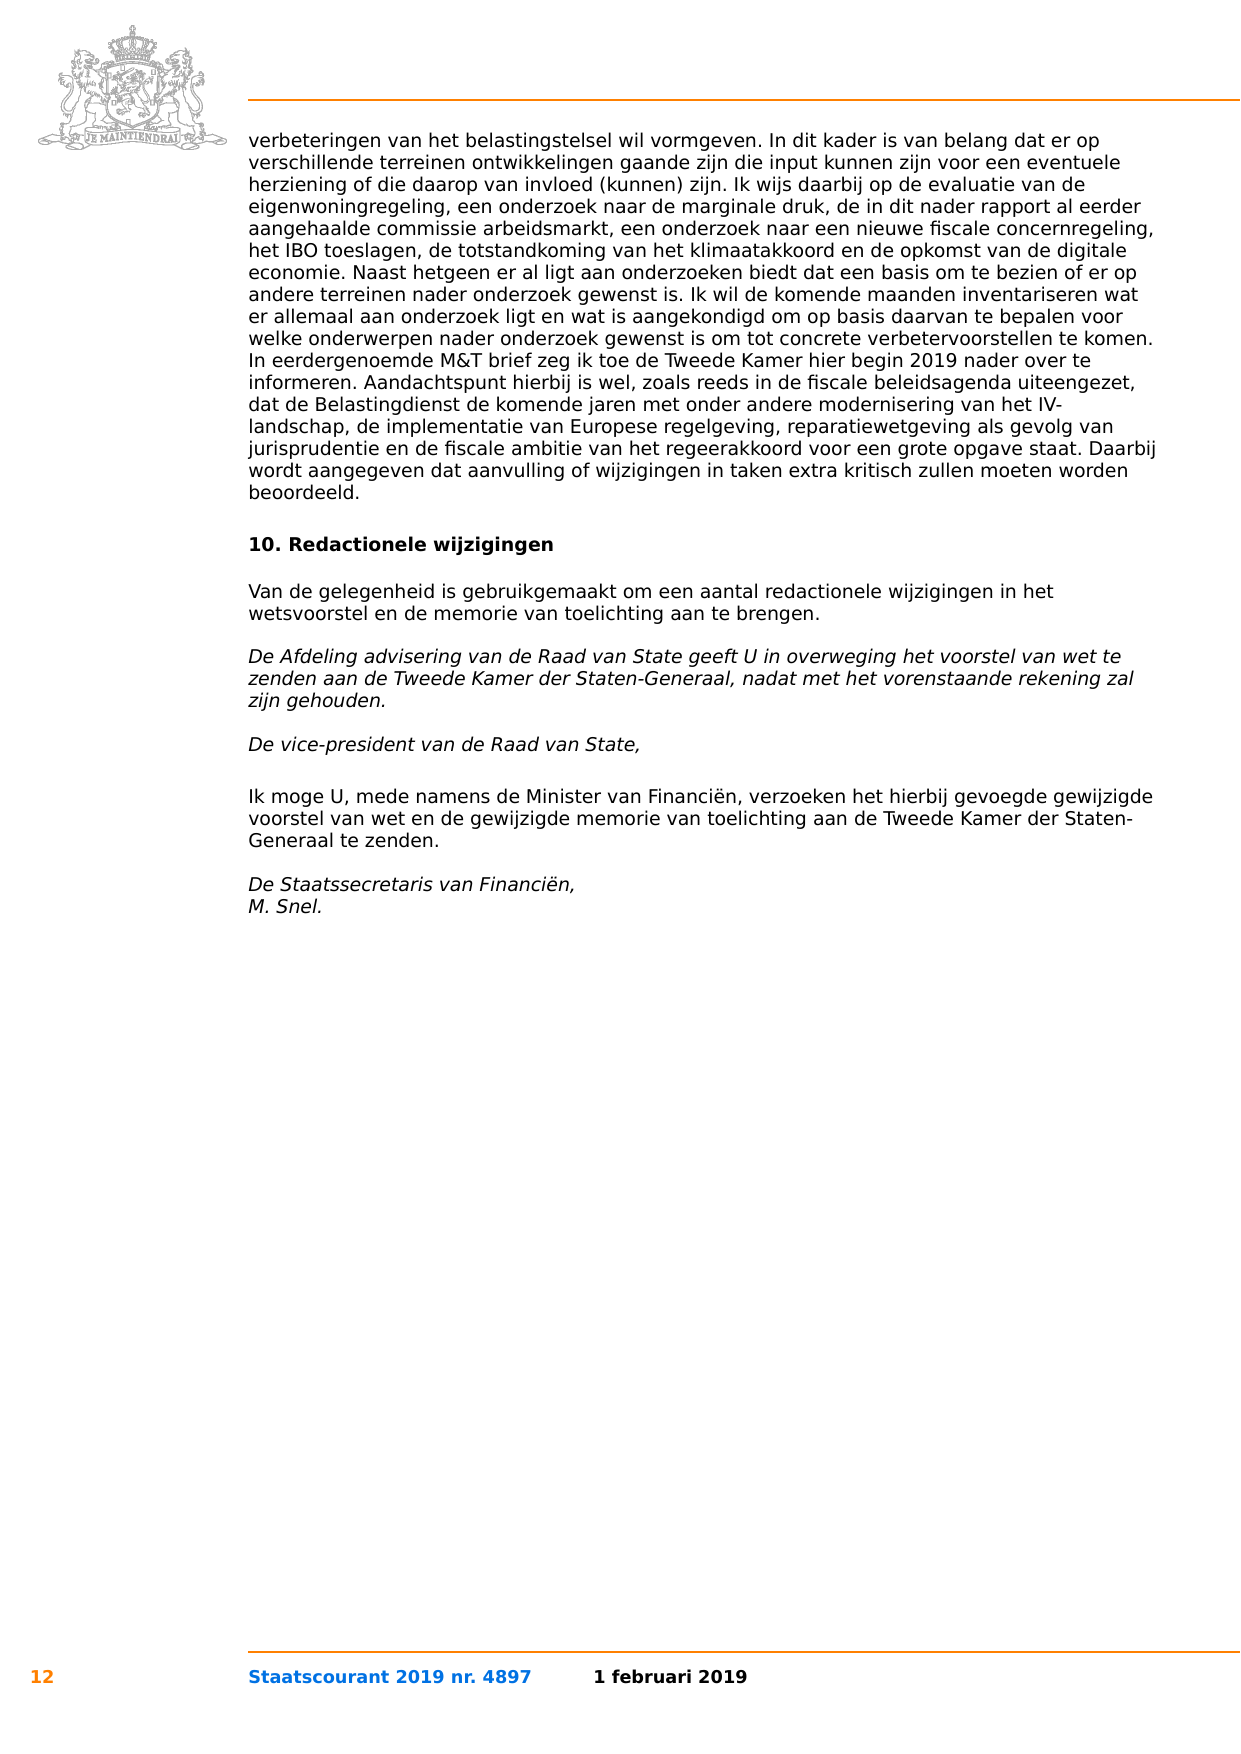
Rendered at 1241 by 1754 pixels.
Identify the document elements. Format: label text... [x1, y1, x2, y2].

text De Staatssecretaris van Financiën, M. Snel. [248, 874, 1163, 918]
subtitle 10. Redactionele wijzigingen [248, 533, 1163, 556]
text Ik moge U, mede namens de Minister van Financiën, verzoeken het hierbij gevoegde gewijzigde voorstel van wet en de gewijzigde memorie van toelichting aan de Tweede Kamer der Staten-Generaal te zenden. [248, 786, 1163, 852]
text Van de gelegenheid is gebruikgemaakt om een aantal redactionele wijzigingen in het wetsvoorstel en de memorie van toelichting aan te brengen. [248, 581, 1163, 624]
text De Afdeling advisering van de Raad van State geeft U in overweging het voorstel van wet te zenden aan de Tweede Kamer der Staten-Generaal, nadat met het vorenstaande rekening zal zijn gehouden. [248, 646, 1163, 712]
text De vice-president van de Raad van State, [248, 734, 1163, 756]
picture [38, 25, 227, 150]
text verbeteringen van het belastingstelsel wil vormgeven. In dit kader is van belang dat er op verschillende terreinen ontwikkelingen gaande zijn die input kunnen zijn voor een eventuele herziening of die daarop van invloed (kunnen) zijn. Ik wijs daarbij op de evaluatie van de eigenwoningregeling, een onderzoek naar de marginale druk, de in dit nader rapport al eerder aangehaalde commissie arbeidsmarkt, een onderzoek naar een nieuwe fiscale concernregeling, het IBO toeslagen, de totstandkoming van het klimaatakkoord en de opkomst van de digitale economie. Naast hetgeen er al ligt aan onderzoeken biedt dat een basis om te bezien of er op andere terreinen nader onderzoek gewenst is. Ik wil de komende maanden inventariseren wat er allemaal aan onderzoek ligt en wat is aangekondigd om op basis daarvan te bepalen voor welke onderwerpen nader onderzoek gewenst is om tot concrete verbetervoorstellen te komen. In eerdergenoemde M&T brief zeg ik toe de Tweede Kamer hier begin 2019 nader over te informeren. Aandachtspunt hierbij is wel, zoals reeds in de fiscale beleidsagenda uiteengezet, dat de Belastingdienst de komende jaren met onder andere modernisering van het IV-landschap, de implementatie van Europese regelgeving, reparatiewetgeving als gevolg van jurisprudentie en de fiscale ambitie van het regeerakkoord voor een grote opgave staat. Daarbij wordt aangegeven dat aanvulling of wijzigingen in taken extra kritisch zullen moeten worden beoordeeld. [248, 130, 1163, 503]
